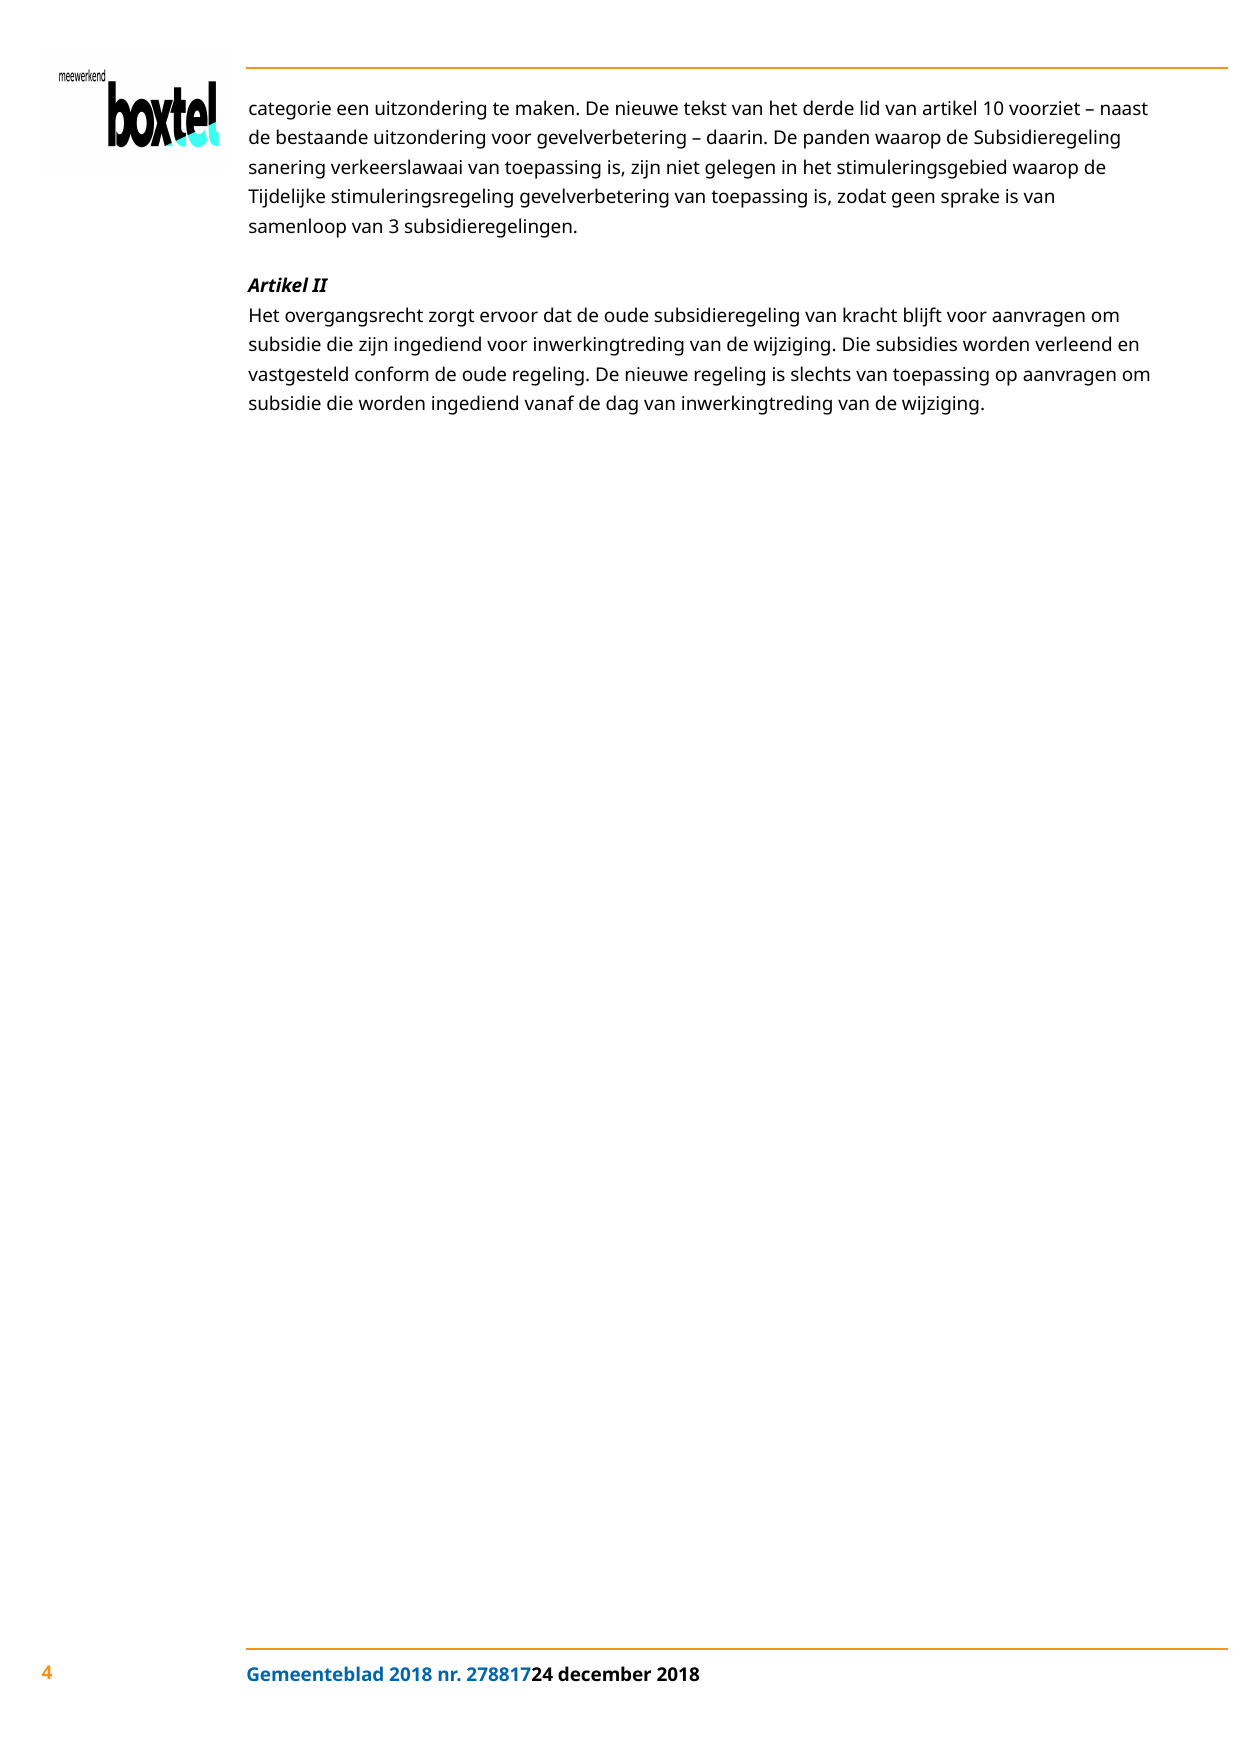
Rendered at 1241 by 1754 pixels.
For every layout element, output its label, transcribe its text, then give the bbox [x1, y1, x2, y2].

text Artikel II [248, 272, 1152, 298]
picture [41, 47, 231, 172]
text categorie een uitzondering te maken. De nieuwe tekst van het derde lid van artikel 10 voorziet – naast de bestaande uitzondering voor gevelverbetering – daarin. De panden waarop de Subsidieregeling sanering verkeerslawaai van toepassing is, zijn niet gelegen in het stimuleringsgebied waarop de Tijdelijke stimuleringsregeling gevelverbetering van toepassing is, zodat geen sprake is van samenloop van 3 subsidieregelingen. [248, 95, 1152, 239]
text Het overgangsrecht zorgt ervoor dat de oude subsidieregeling van kracht blijft voor aanvragen om subsidie die zijn ingediend voor inwerkingtreding van de wijziging. Die subsidies worden verleend en vastgesteld conform de oude regeling. De nieuwe regeling is slechts van toepassing op aanvragen om subsidie die worden ingediend vanaf de dag van inwerkingtreding van de wijziging. [248, 302, 1152, 416]
